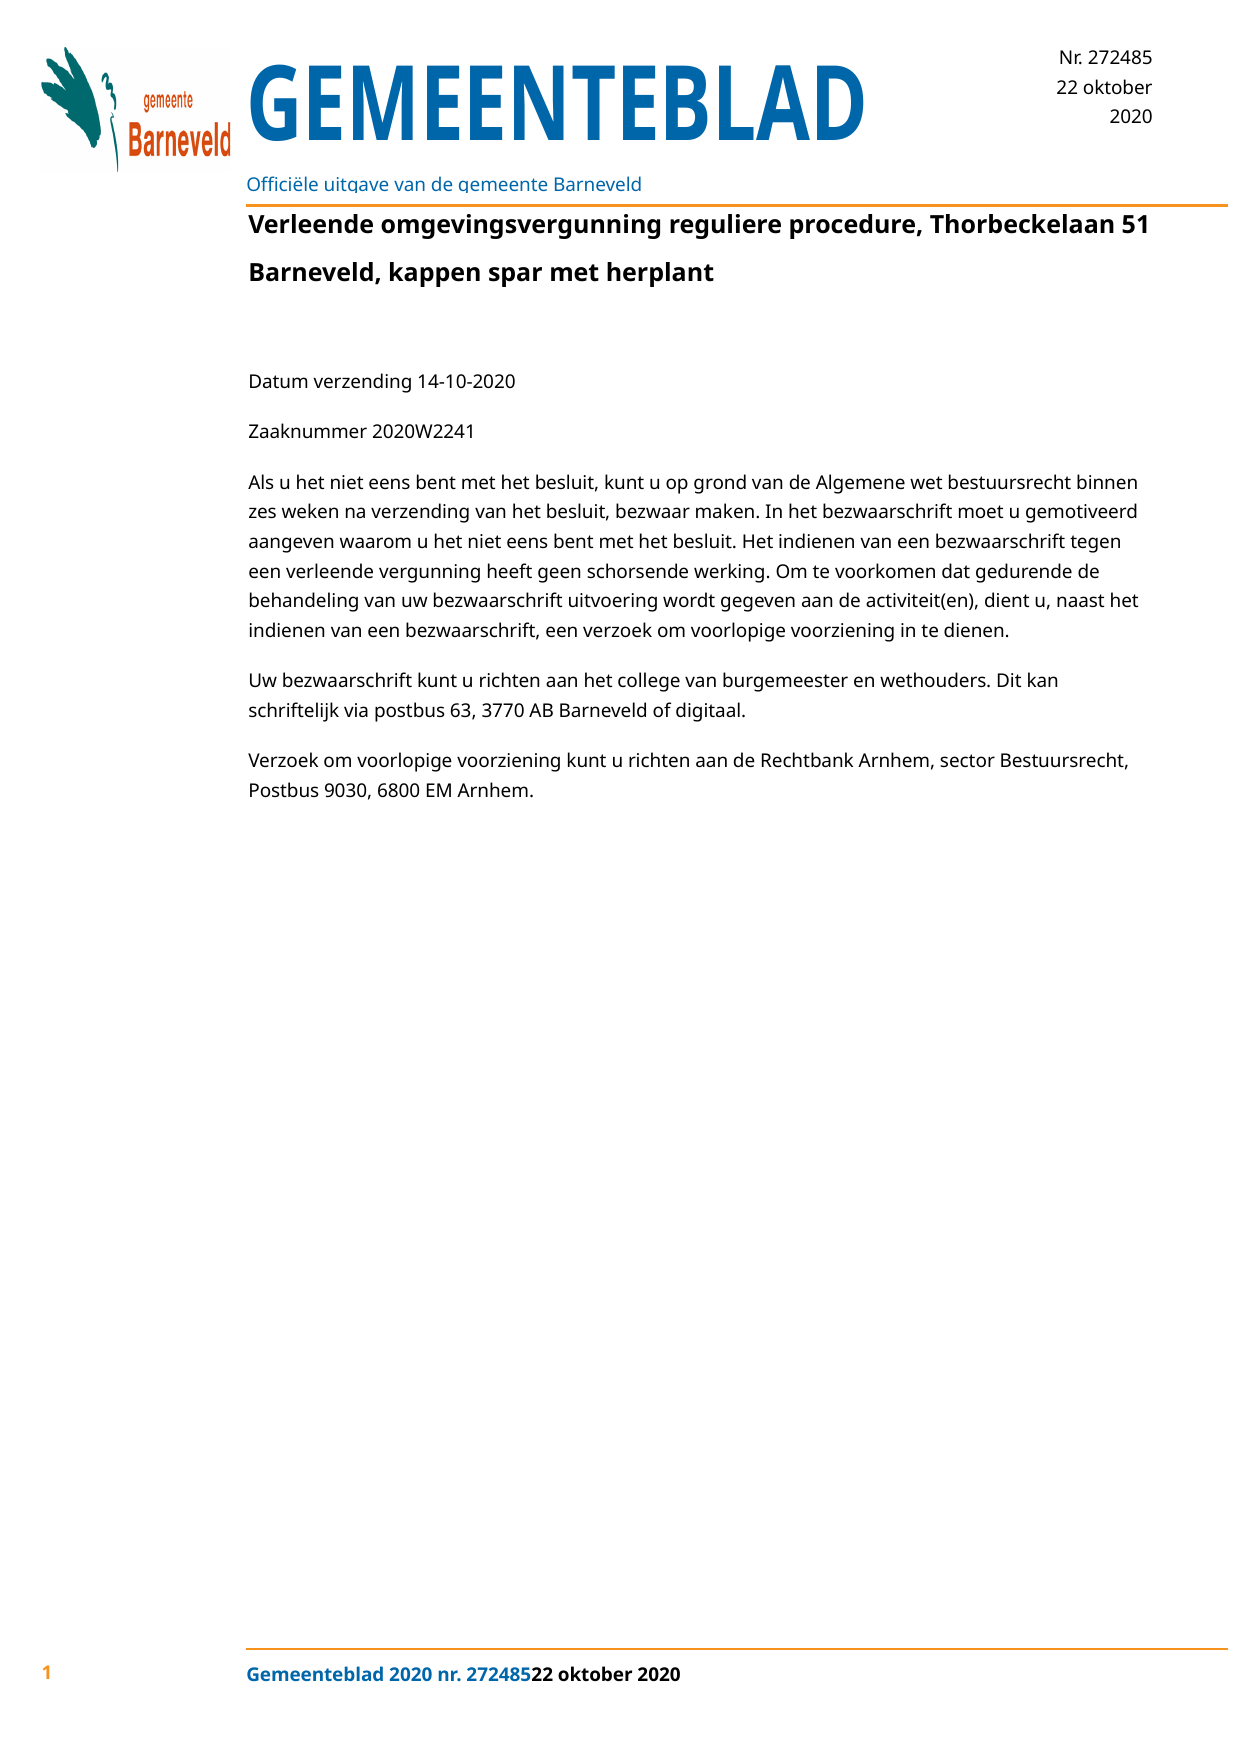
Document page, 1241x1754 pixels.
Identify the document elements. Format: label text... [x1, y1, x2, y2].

text Verzoek om voorlopige voorziening kunt u richten aan de Rechtbank Arnhem, sector Bestuursrecht, Postbus 9030, 6800 EM Arnhem. [248, 747, 1152, 803]
text Uw bezwaarschrift kunt u richten aan het college van burgemeester en wethouders. Dit kan schriftelijk via postbus 63, 3770 AB Barneveld of digitaal. [248, 667, 1152, 723]
text Verleende omgevingsvergunning reguliere procedure, Thorbeckelaan 51 Barneveld, kappen spar met herplant [248, 207, 1152, 288]
text Als u het niet eens bent met het besluit, kunt u op grond van de Algemene wet bestuursrecht binnen zes weken na verzending van het besluit, bezwaar maken. In het bezwaarschrift moet u gemotiveerd aangeven waarom u het niet eens bent met het besluit. Het indienen van een bezwaarschrift tegen een verleende vergunning heeft geen schorsende werking. Om te voorkomen dat gedurende de behandeling van uw bezwaarschrift uitvoering wordt gegeven aan de activiteit(en), dient u, naast het indienen van een bezwaarschrift, een verzoek om voorlopige voorziening in te dienen. [248, 469, 1152, 643]
picture [41, 47, 231, 172]
text Zaaknummer 2020W2241 [248, 419, 1152, 444]
text Datum verzending 14-10-2020 [248, 368, 1152, 394]
